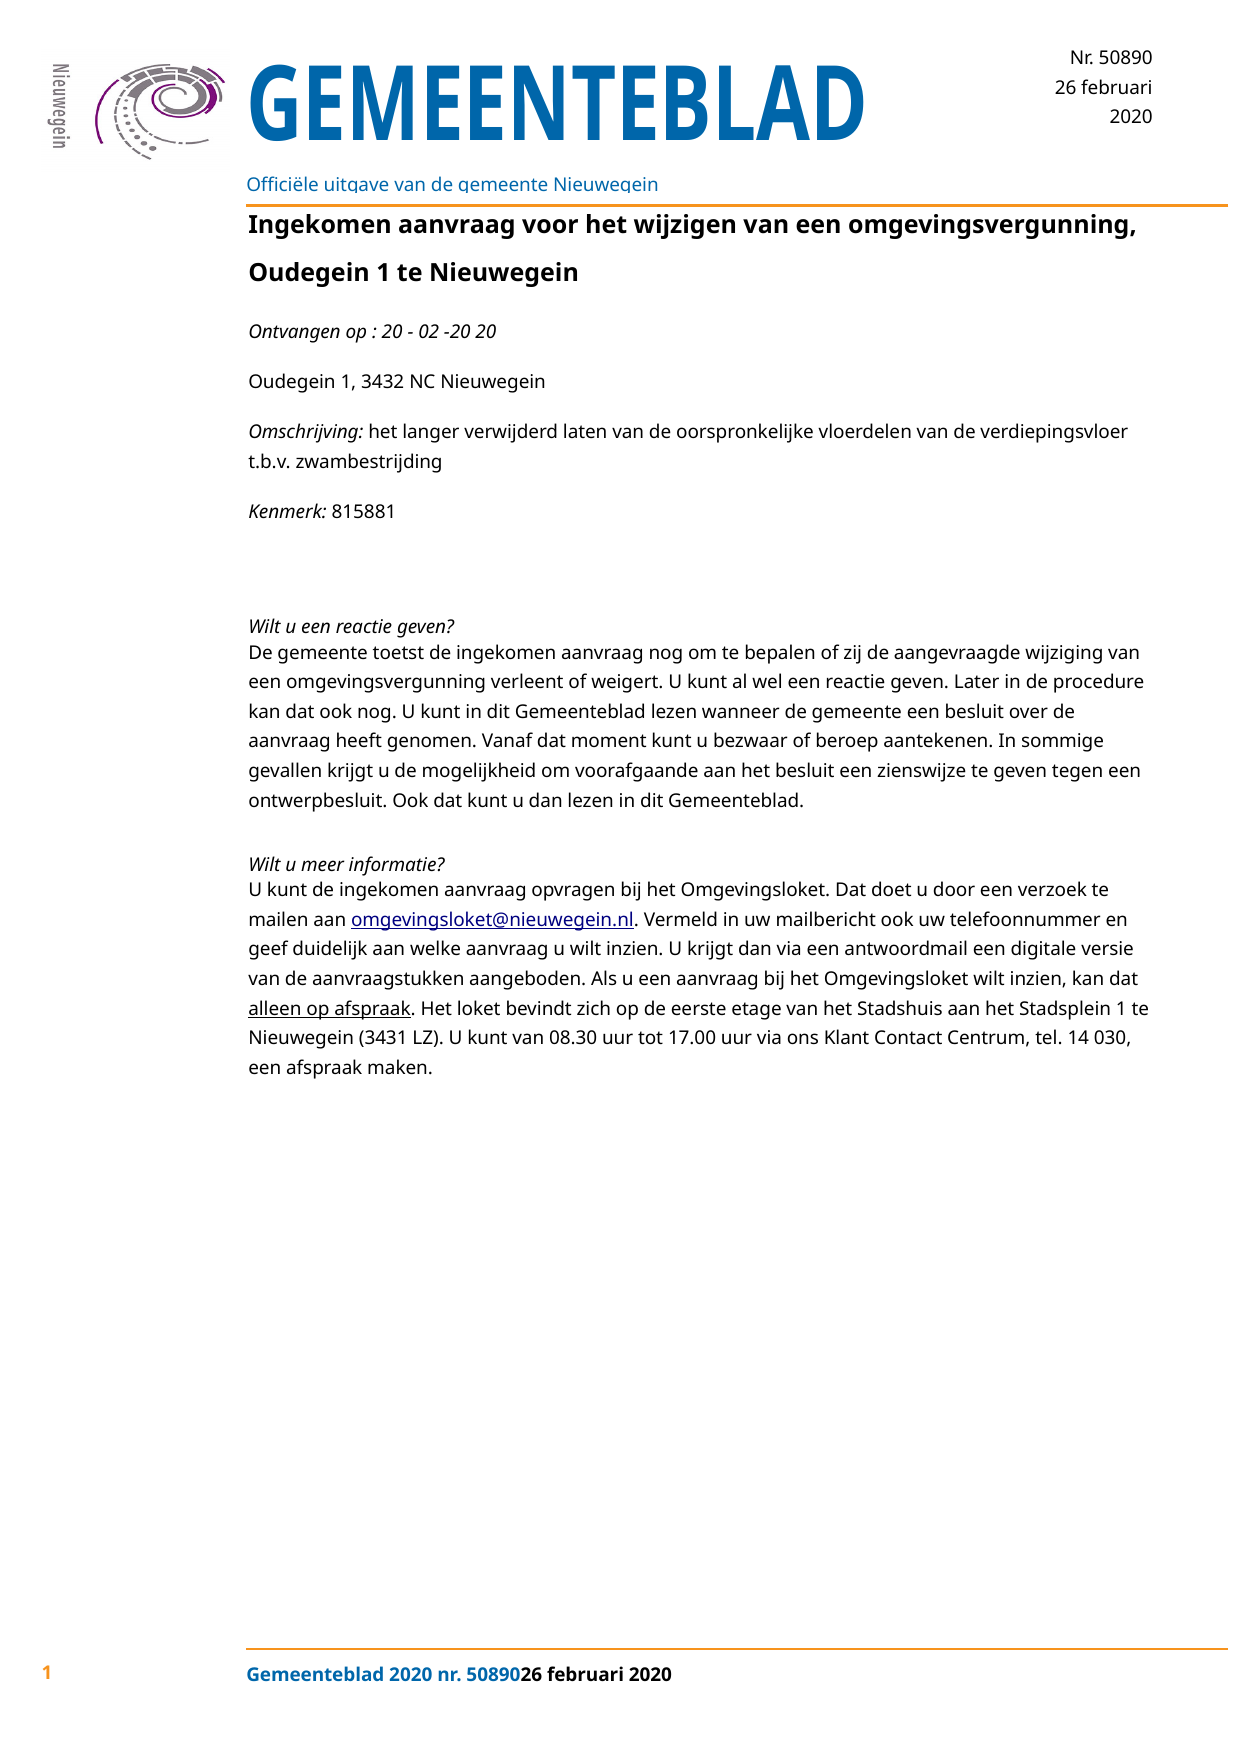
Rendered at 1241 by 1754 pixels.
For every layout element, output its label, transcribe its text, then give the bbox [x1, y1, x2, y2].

text Kenmerk: 815881 [248, 499, 1152, 524]
text Omschrijving: het langer verwijderd laten van de oorspronkelijke vloerdelen van de verdiepingsvloer t.b.v. zwambestrijding [248, 419, 1152, 474]
text Wilt u meer informatie? [248, 851, 1152, 876]
text De gemeente toetst de ingekomen aanvraag nog om te bepalen of zij de aangevraagde wijziging van een omgevingsvergunning verleent of weigert. U kunt al wel een reactie geven. Later in de procedure kan dat ook nog. U kunt in dit Gemeenteblad lezen wanneer de gemeente een besluit over de aanvraag heeft genomen. Vanaf dat moment kunt u bezwaar of beroep aantekenen. In sommige gevallen krijgt u de mogelijkheid om voorafgaande aan het besluit een zienswijze te geven tegen een ontwerpbesluit. Ook dat kunt u dan lezen in dit Gemeenteblad. [248, 639, 1152, 812]
text U kunt de ingekomen aanvraag opvragen bij het Omgevingsloket. Dat doet u door een verzoek te mailen aan omgevingsloket@nieuwegein.nl. Vermeld in uw mailbericht ook uw telefoonnummer en geef duidelijk aan welke aanvraag u wilt inzien. U krijgt dan via een antwoordmail een digitale versie van de aanvraagstukken aangeboden. Als u een aanvraag bij het Omgevingsloket wilt inzien, kan dat alleen op afspraak. Het loket bevindt zich op de eerste etage van het Stadshuis aan het Stadsplein 1 te Nieuwegein (3431 LZ). U kunt van 08.30 uur tot 17.00 uur via ons Klant Contact Centrum, tel. 14 030, een afspraak maken. [248, 876, 1152, 1080]
picture [41, 47, 231, 172]
text Ingekomen aanvraag voor het wijzigen van een omgevingsvergunning, Oudegein 1 te Nieuwegein [248, 207, 1152, 288]
text Oudegein 1, 3432 NC Nieuwegein [248, 368, 1152, 394]
text Wilt u een reactie geven? [248, 613, 1152, 639]
text Ontvangen op : 20 - 02 -20 20 [248, 318, 1152, 344]
